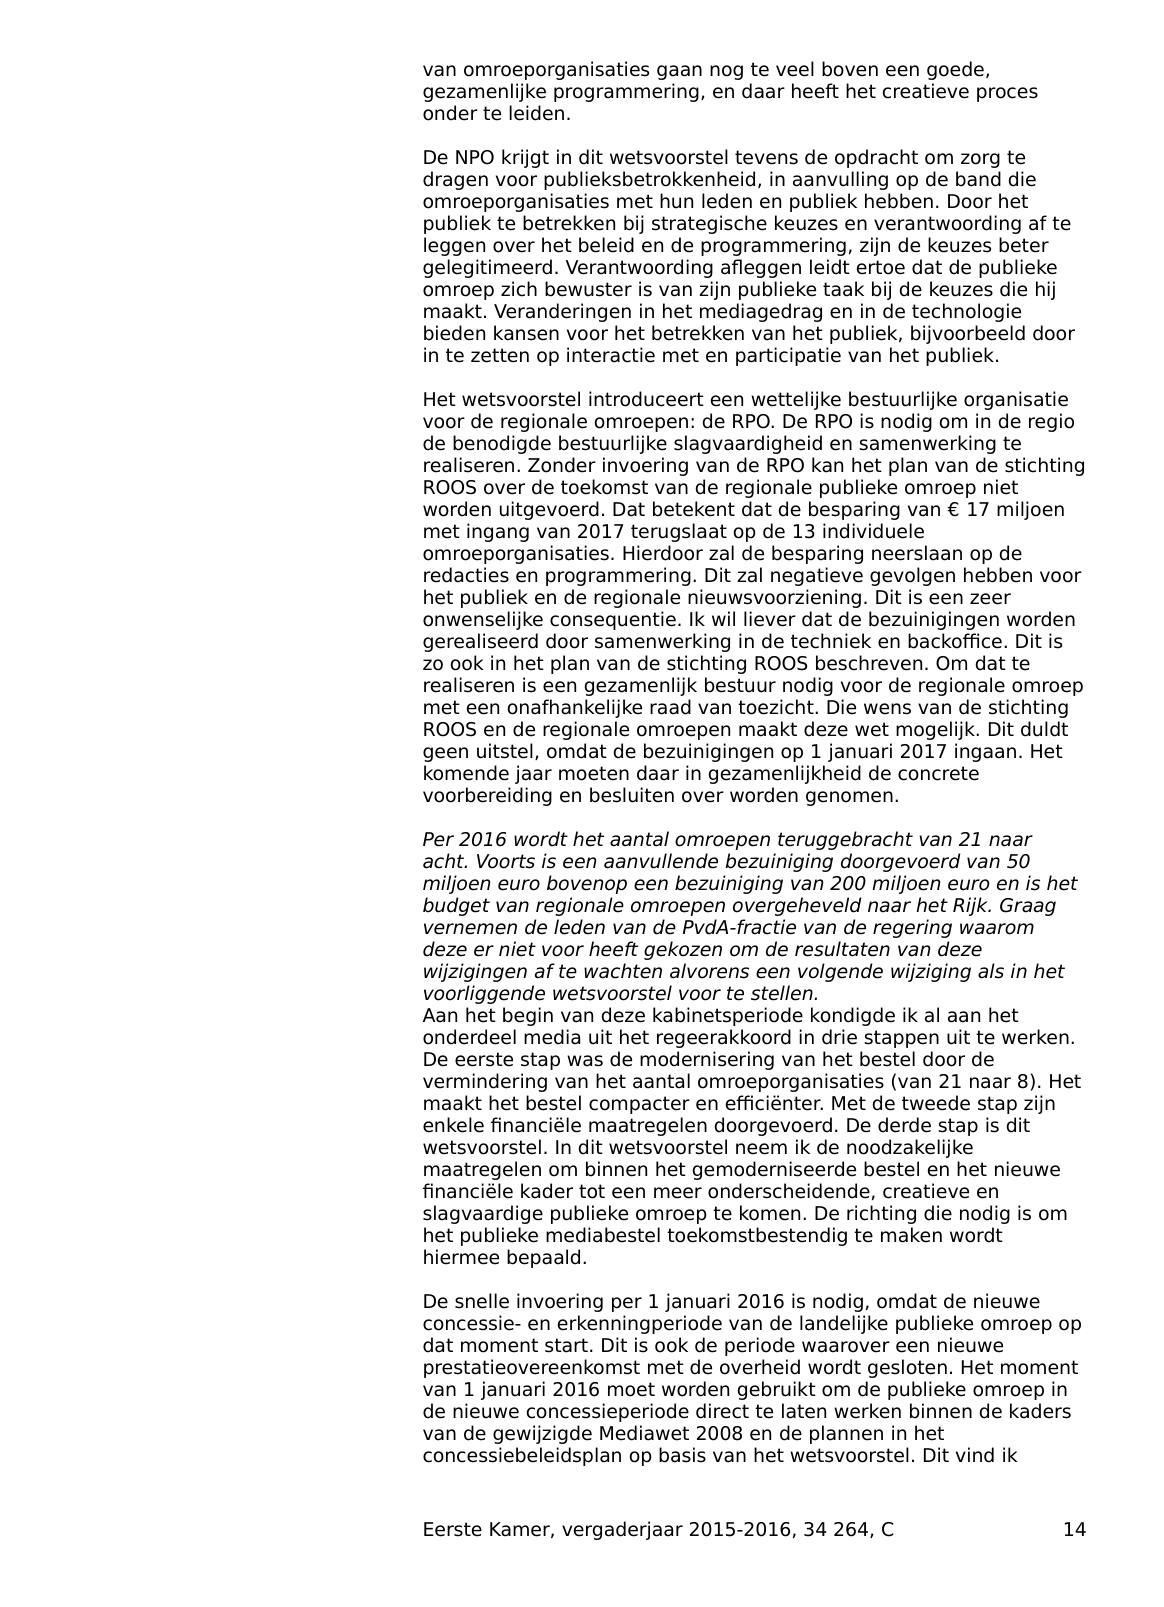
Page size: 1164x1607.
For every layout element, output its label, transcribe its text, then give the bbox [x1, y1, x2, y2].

text van omroeporganisaties gaan nog te veel boven een goede, gezamenlijke programmering, en daar heeft het creatieve proces onder te leiden. [422, 59, 1087, 125]
text Per 2016 wordt het aantal omroepen teruggebracht van 21 naar acht. Voorts is een aanvullende bezuiniging doorgevoerd van 50 miljoen euro bovenop een bezuiniging van 200 miljoen euro en is het budget van regionale omroepen overgeheveld naar het Rijk. Graag vernemen de leden van de PvdA-fractie van de regering waarom deze er niet voor heeft gekozen om de resultaten van deze wijzigingen af te wachten alvorens een volgende wijziging als in het voorliggende wetsvoorstel voor te stellen. [422, 829, 1087, 1005]
text Aan het begin van deze kabinetsperiode kondigde ik al aan het onderdeel media uit het regeerakkoord in drie stappen uit te werken. De eerste stap was de modernisering van het bestel door de vermindering van het aantal omroeporganisaties (van 21 naar 8). Het maakt het bestel compacter en efficiënter. Met de tweede stap zijn enkele financiële maatregelen doorgevoerd. De derde stap is dit wetsvoorstel. In dit wetsvoorstel neem ik de noodzakelijke maatregelen om binnen het gemoderniseerde bestel en het nieuwe financiële kader tot een meer onderscheidende, creatieve en slagvaardige publieke omroep te komen. De richting die nodig is om het publieke mediabestel toekomstbestendig te maken wordt hiermee bepaald. [422, 1005, 1087, 1268]
text De snelle invoering per 1 januari 2016 is nodig, omdat de nieuwe concessie- en erkenningperiode van de landelijke publieke omroep op dat moment start. Dit is ook de periode waarover een nieuwe prestatieovereenkomst met de overheid wordt gesloten. Het moment van 1 januari 2016 moet worden gebruikt om de publieke omroep in de nieuwe concessieperiode direct te laten werken binnen de kaders van de gewijzigde Mediawet 2008 en de plannen in het concessiebeleidsplan op basis van het wetsvoorstel. Dit vind ik [422, 1291, 1087, 1467]
text De NPO krijgt in dit wetsvoorstel tevens de opdracht om zorg te dragen voor publieksbetrokkenheid, in aanvulling op de band die omroeporganisaties met hun leden en publiek hebben. Door het publiek te betrekken bij strategische keuzes en verantwoording af te leggen over het beleid en de programmering, zijn de keuzes beter gelegitimeerd. Verantwoording afleggen leidt ertoe dat de publieke omroep zich bewuster is van zijn publieke taak bij de keuzes die hij maakt. Veranderingen in het mediagedrag en in de technologie bieden kansen voor het betrekken van het publiek, bijvoorbeeld door in te zetten op interactie met en participatie van het publiek. [422, 147, 1087, 367]
text Het wetsvoorstel introduceert een wettelijke bestuurlijke organisatie voor de regionale omroepen: de RPO. De RPO is nodig om in de regio de benodigde bestuurlijke slagvaardigheid en samenwerking te realiseren. Zonder invoering van de RPO kan het plan van de stichting ROOS over de toekomst van de regionale publieke omroep niet worden uitgevoerd. Dat betekent dat de besparing van € 17 miljoen met ingang van 2017 terugslaat op de 13 individuele omroeporganisaties. Hierdoor zal de besparing neerslaan op de redacties en programmering. Dit zal negatieve gevolgen hebben voor het publiek en de regionale nieuwsvoorziening. Dit is een zeer onwenselijke consequentie. Ik wil liever dat de bezuinigingen worden gerealiseerd door samenwerking in de techniek en backoffice. Dit is zo ook in het plan van de stichting ROOS beschreven. Om dat te realiseren is een gezamenlijk bestuur nodig voor de regionale omroep met een onafhankelijke raad van toezicht. Die wens van de stichting ROOS en de regionale omroepen maakt deze wet mogelijk. Dit duldt geen uitstel, omdat de bezuinigingen op 1 januari 2017 ingaan. Het komende jaar moeten daar in gezamenlijkheid de concrete voorbereiding en besluiten over worden genomen. [422, 389, 1087, 807]
